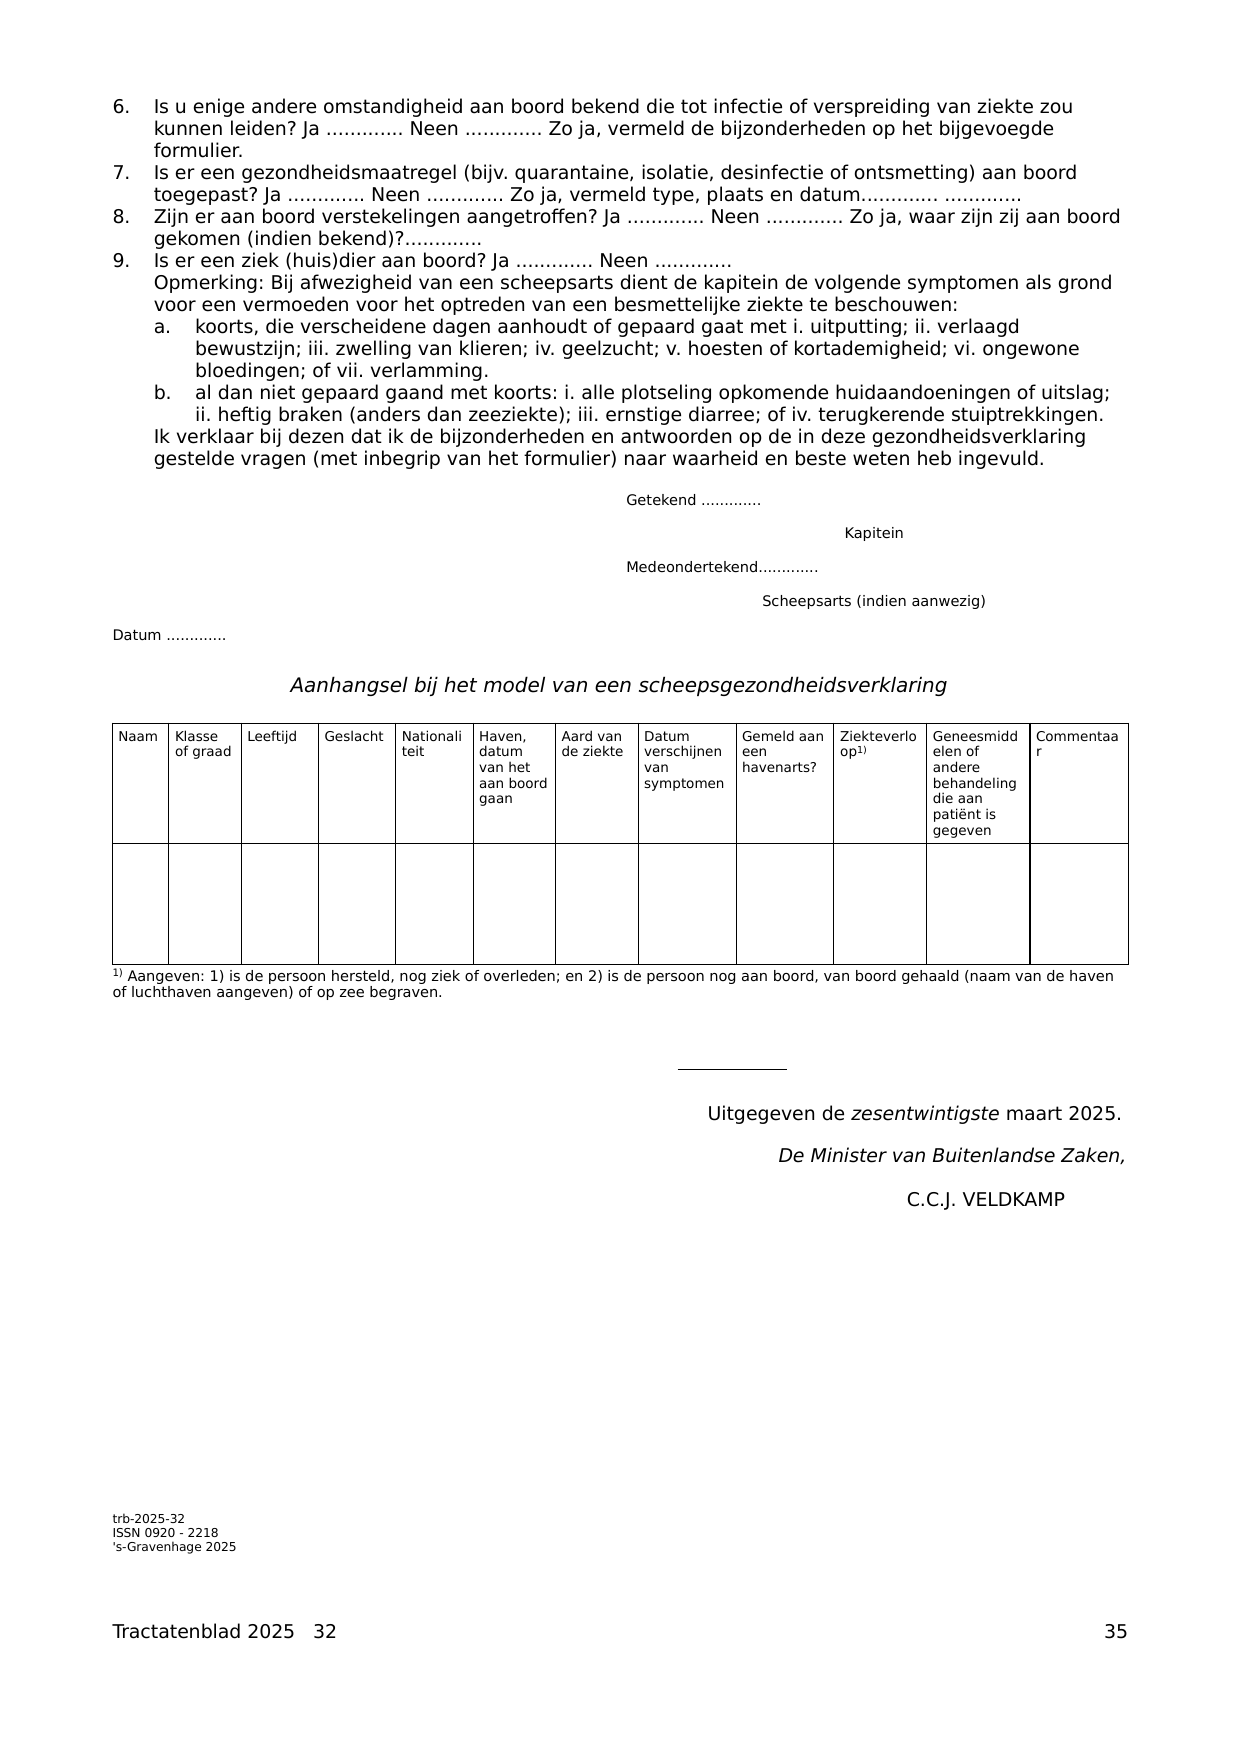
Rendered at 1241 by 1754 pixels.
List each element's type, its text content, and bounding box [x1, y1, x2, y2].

text 7. Is er een gezondheidsmaatregel (bijv. quarantaine, isolatie, desinfectie of ontsmetting) aan boord toegepast? Ja ............. Neen ............. Zo ja, vermeld type, plaats en datum............. ............. [112, 162, 1128, 206]
table_header Leeftijd [242, 724, 318, 843]
table_cell [169, 865, 241, 880]
text 's-Gravenhage 2025 [112, 1540, 346, 1554]
table_header Ziekteverloop1) [834, 724, 926, 843]
table_header Geslacht [319, 724, 395, 843]
table_cell [639, 844, 736, 864]
text a. koorts, die verscheidene dagen aanhoudt of gepaard gaat met i. uitputting; ii. verlaagd bewustzijn; iii. zwelling van klieren; iv. geelzucht; v. hoesten of kortademigheid; vi. ongewone bloedingen; of vii. verlamming. [153, 316, 1128, 382]
table_cell [834, 844, 926, 864]
table_cell [112, 576, 620, 593]
table_cell [834, 896, 926, 912]
table_cell Kapitein [620, 525, 1128, 542]
table_cell [1031, 943, 1128, 964]
table_cell [242, 912, 318, 927]
table_cell [242, 943, 318, 964]
table_cell [1031, 912, 1128, 927]
table_cell [396, 943, 473, 964]
table_header Geneesmiddelen of andere behandeling die aan patiënt is gegeven [927, 724, 1029, 843]
table_cell [927, 943, 1029, 964]
table_cell [737, 865, 833, 880]
table_cell Medeondertekend............. [620, 559, 1128, 576]
table_cell [737, 912, 833, 927]
table_cell [169, 880, 241, 896]
table_cell [112, 509, 620, 525]
table_cell [639, 865, 736, 880]
table_cell [319, 943, 395, 964]
table_cell [556, 912, 638, 927]
table_cell [396, 865, 473, 880]
table_cell [113, 865, 168, 880]
table_cell [639, 928, 736, 943]
table_cell [113, 844, 168, 864]
table_cell [737, 928, 833, 943]
table_cell [396, 880, 473, 896]
table_cell [396, 912, 473, 927]
table_cell [112, 610, 620, 627]
table_cell [737, 896, 833, 912]
text b. al dan niet gepaard gaand met koorts: i. alle plotseling opkomende huidaandoeningen of uitslag; ii. heftig braken (anders dan zeeziekte); iii. ernstige diarree; of iv. terugkerende stuiptrekkingen. [153, 382, 1128, 426]
table_cell [319, 896, 395, 912]
table_cell [556, 943, 638, 964]
table_cell [556, 880, 638, 896]
table_header Nationaliteit [396, 724, 473, 843]
text ISSN 0920 - 2218 [112, 1526, 346, 1540]
table_cell [639, 943, 736, 964]
table_cell [319, 928, 395, 943]
table_cell [620, 627, 1128, 644]
table_cell [474, 928, 555, 943]
table_cell [737, 880, 833, 896]
table_cell [620, 509, 1128, 525]
table_cell [834, 928, 926, 943]
table_header Getekend ............. [620, 491, 1128, 508]
table_cell Scheepsarts (indien aanwezig) [620, 593, 1128, 610]
table_cell Datum ............. [112, 627, 620, 644]
table_cell [1031, 865, 1128, 880]
table_cell [112, 559, 620, 576]
table_header Datum verschijnen van symptomen [639, 724, 736, 843]
table_cell [319, 880, 395, 896]
table_header Haven, datum van het aan boord gaan [474, 724, 555, 843]
table_cell [112, 543, 620, 559]
table_cell [927, 865, 1029, 880]
table_header Commentaar [1031, 724, 1128, 843]
table_cell [474, 896, 555, 912]
table_header Gemeld aan een havenarts? [737, 724, 833, 843]
table_cell [620, 610, 1128, 627]
table_cell [834, 880, 926, 896]
table_cell [319, 865, 395, 880]
table_cell [639, 896, 736, 912]
table_cell [620, 543, 1128, 559]
subtitle Aanhangsel bij het model van een scheepsgezondheidsverklaring [112, 674, 1128, 698]
text 9. Is er een ziek (huis)dier aan boord? Ja ............. Neen ............. [112, 250, 1128, 272]
table_cell [169, 896, 241, 912]
text 8. Zijn er aan boord verstekelingen aangetroffen? Ja ............. Neen ............. Zo ja, waar zijn zij aan boord gekomen (indien bekend)?............. [112, 206, 1128, 250]
text De Minister van Buitenlandse Zaken, C.C.J. VELDKAMP [112, 1145, 1128, 1211]
table_cell [113, 943, 168, 964]
table_cell [927, 928, 1029, 943]
table_cell [927, 880, 1029, 896]
table_cell [556, 865, 638, 880]
table_cell [242, 844, 318, 864]
text Ik verklaar bij dezen dat ik de bijzonderheden en antwoorden op de in deze gezondheidsverklaring gestelde vragen (met inbegrip van het formulier) naar waarheid en beste weten heb ingevuld. [153, 426, 1128, 469]
text 6. Is u enige andere omstandigheid aan boord bekend die tot infectie of verspreiding van ziekte zou kunnen leiden? Ja ............. Neen ............. Zo ja, vermeld de bijzonderheden op het bijgevoegde formulier. [112, 96, 1128, 162]
table_cell [169, 844, 241, 864]
table_cell [620, 576, 1128, 593]
table_cell [319, 844, 395, 864]
table_cell [242, 928, 318, 943]
table_cell [834, 865, 926, 880]
table_header [112, 491, 620, 508]
table_cell [1031, 928, 1128, 943]
table_cell [474, 844, 555, 864]
table_cell [242, 880, 318, 896]
table_cell [242, 865, 318, 880]
table_cell [169, 912, 241, 927]
table_cell [556, 896, 638, 912]
table_cell [113, 880, 168, 896]
table_cell [1031, 880, 1128, 896]
table_cell [834, 943, 926, 964]
table_header Klasse of graad [169, 724, 241, 843]
table_cell [474, 912, 555, 927]
table_cell [319, 912, 395, 927]
table_header Aard van de ziekte [556, 724, 638, 843]
table_cell [1031, 896, 1128, 912]
table_cell [927, 896, 1029, 912]
table_cell [1031, 844, 1128, 864]
table_cell [169, 928, 241, 943]
table_cell [242, 896, 318, 912]
table_cell [112, 593, 620, 610]
table_cell [113, 912, 168, 927]
table_cell 1) Aangeven: 1) is de persoon hersteld, nog ziek of overleden; en 2) is de persoon nog aan boord, van boord gehaald (naam van de haven of luchthaven aangeven) of op zee begraven. [112, 965, 1128, 1001]
table_cell [556, 844, 638, 864]
table_cell [169, 943, 241, 964]
table_cell [396, 896, 473, 912]
table_cell [737, 844, 833, 864]
text Opmerking: Bij afwezigheid van een scheepsarts dient de kapitein de volgende symptomen als grond voor een vermoeden voor het optreden van een besmettelijke ziekte te beschouwen: [153, 272, 1128, 316]
text Uitgegeven de zesentwintigste maart 2025. [112, 1103, 1128, 1125]
table_cell [737, 943, 833, 964]
table_cell [927, 844, 1029, 864]
table_cell [927, 912, 1029, 927]
table_cell [639, 880, 736, 896]
table_header Naam [113, 724, 168, 843]
table_cell [474, 943, 555, 964]
table_cell [112, 525, 620, 542]
text trb-2025-32 [112, 1512, 346, 1526]
table_cell [639, 912, 736, 927]
table_cell [474, 865, 555, 880]
table_cell [556, 928, 638, 943]
table_cell [113, 928, 168, 943]
table_cell [396, 928, 473, 943]
table_cell [113, 896, 168, 912]
table_cell [396, 844, 473, 864]
table_cell [834, 912, 926, 927]
table_cell [474, 880, 555, 896]
